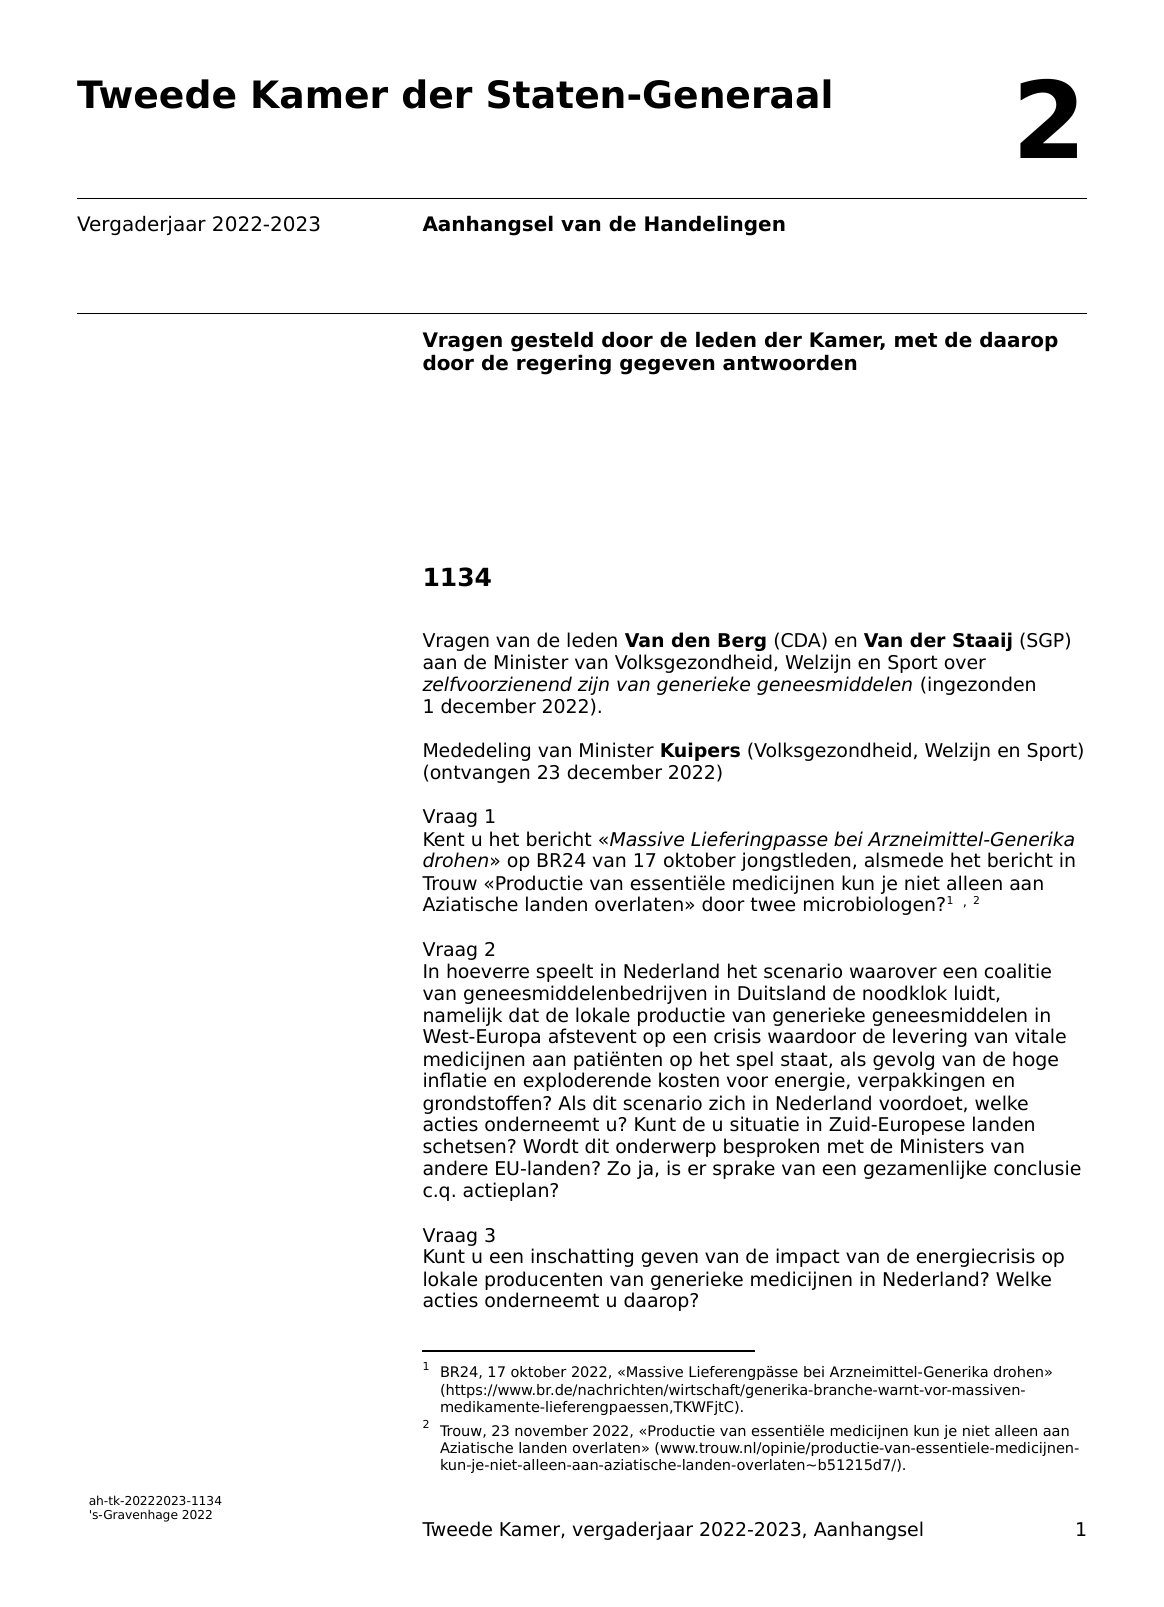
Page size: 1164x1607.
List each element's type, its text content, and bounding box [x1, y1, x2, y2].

text In hoeverre speelt in Nederland het scenario waarover een coalitie van geneesmiddelenbedrijven in Duitsland de noodklok luidt, namelijk dat de lokale productie van generieke geneesmiddelen in West-Europa afstevent op een crisis waardoor de levering van vitale medicijnen aan patiënten op het spel staat, als gevolg van de hoge inflatie en exploderende kosten voor energie, verpakkingen en grondstoffen? Als dit scenario zich in Nederland voordoet, welke acties onderneemt u? Kunt de u situatie in Zuid-Europese landen schetsen? Wordt dit onderwerp besproken met de Ministers van andere EU-landen? Zo ja, is er sprake van een gezamenlijke conclusie c.q. actieplan? [422, 961, 1087, 1202]
table_header 2 [886, 59, 1087, 198]
text Vraag 1 [422, 806, 1087, 828]
text Kunt u een inschatting geven van de impact van de energiecrisis op lokale producenten van generieke medicijnen in Nederland? Welke acties onderneemt u daarop? [422, 1246, 1087, 1312]
text 's-Gravenhage 2022 [88, 1508, 323, 1522]
table_cell [77, 314, 422, 375]
text Vragen van de leden Van den Berg (CDA) en Van der Staaij (SGP) aan de Minister van Volksgezondheid, Welzijn en Sport over zelfvoorzienend zijn van generieke geneesmiddelen (ingezonden 1 december 2022). [422, 630, 1087, 718]
text BR24, 17 oktober 2022, «Massive Lieferengpässe bei Arzneimittel-Generika drohen» (https://www.br.de/nachrichten/wirtschaft/generika-branche-warnt-vor-massiven-medikamente-lieferengpaessen,TKWFjtC). [422, 1360, 1087, 1416]
table_cell Aanhangsel van de Handelingen [422, 199, 1087, 313]
text Kent u het bericht «Massive Lieferingpasse bei Arzneimittel-Generika drohen» op BR24 van 17 oktober jongstleden, alsmede het bericht in Trouw «Productie van essentiële medicijnen kun je niet alleen aan Aziatische landen overlaten» door twee microbiologen? , [422, 828, 1087, 916]
table_header Tweede Kamer der Staten-Generaal [77, 59, 886, 198]
text Mededeling van Minister Kuipers (Volksgezondheid, Welzijn en Sport) (ontvangen 23 december 2022) [422, 740, 1087, 784]
text Trouw, 23 november 2022, «Productie van essentiële medicijnen kun je niet alleen aan Aziatische landen overlaten» (www.trouw.nl/opinie/productie-van-essentiele-medicijnen-kun-je-niet-alleen-aan-aziatische-landen-overlaten~b51215d7/). [422, 1418, 1087, 1474]
table_cell Vragen gesteld door de leden der Kamer, met de daarop door de regering gegeven antwoorden [422, 314, 1087, 375]
text 1134 [422, 563, 1087, 592]
table_cell Vergaderjaar 2022-2023 [77, 199, 422, 313]
text Vraag 3 [422, 1224, 1087, 1246]
text Vraag 2 [422, 938, 1087, 961]
text ah-tk-20222023-1134 [88, 1494, 323, 1508]
